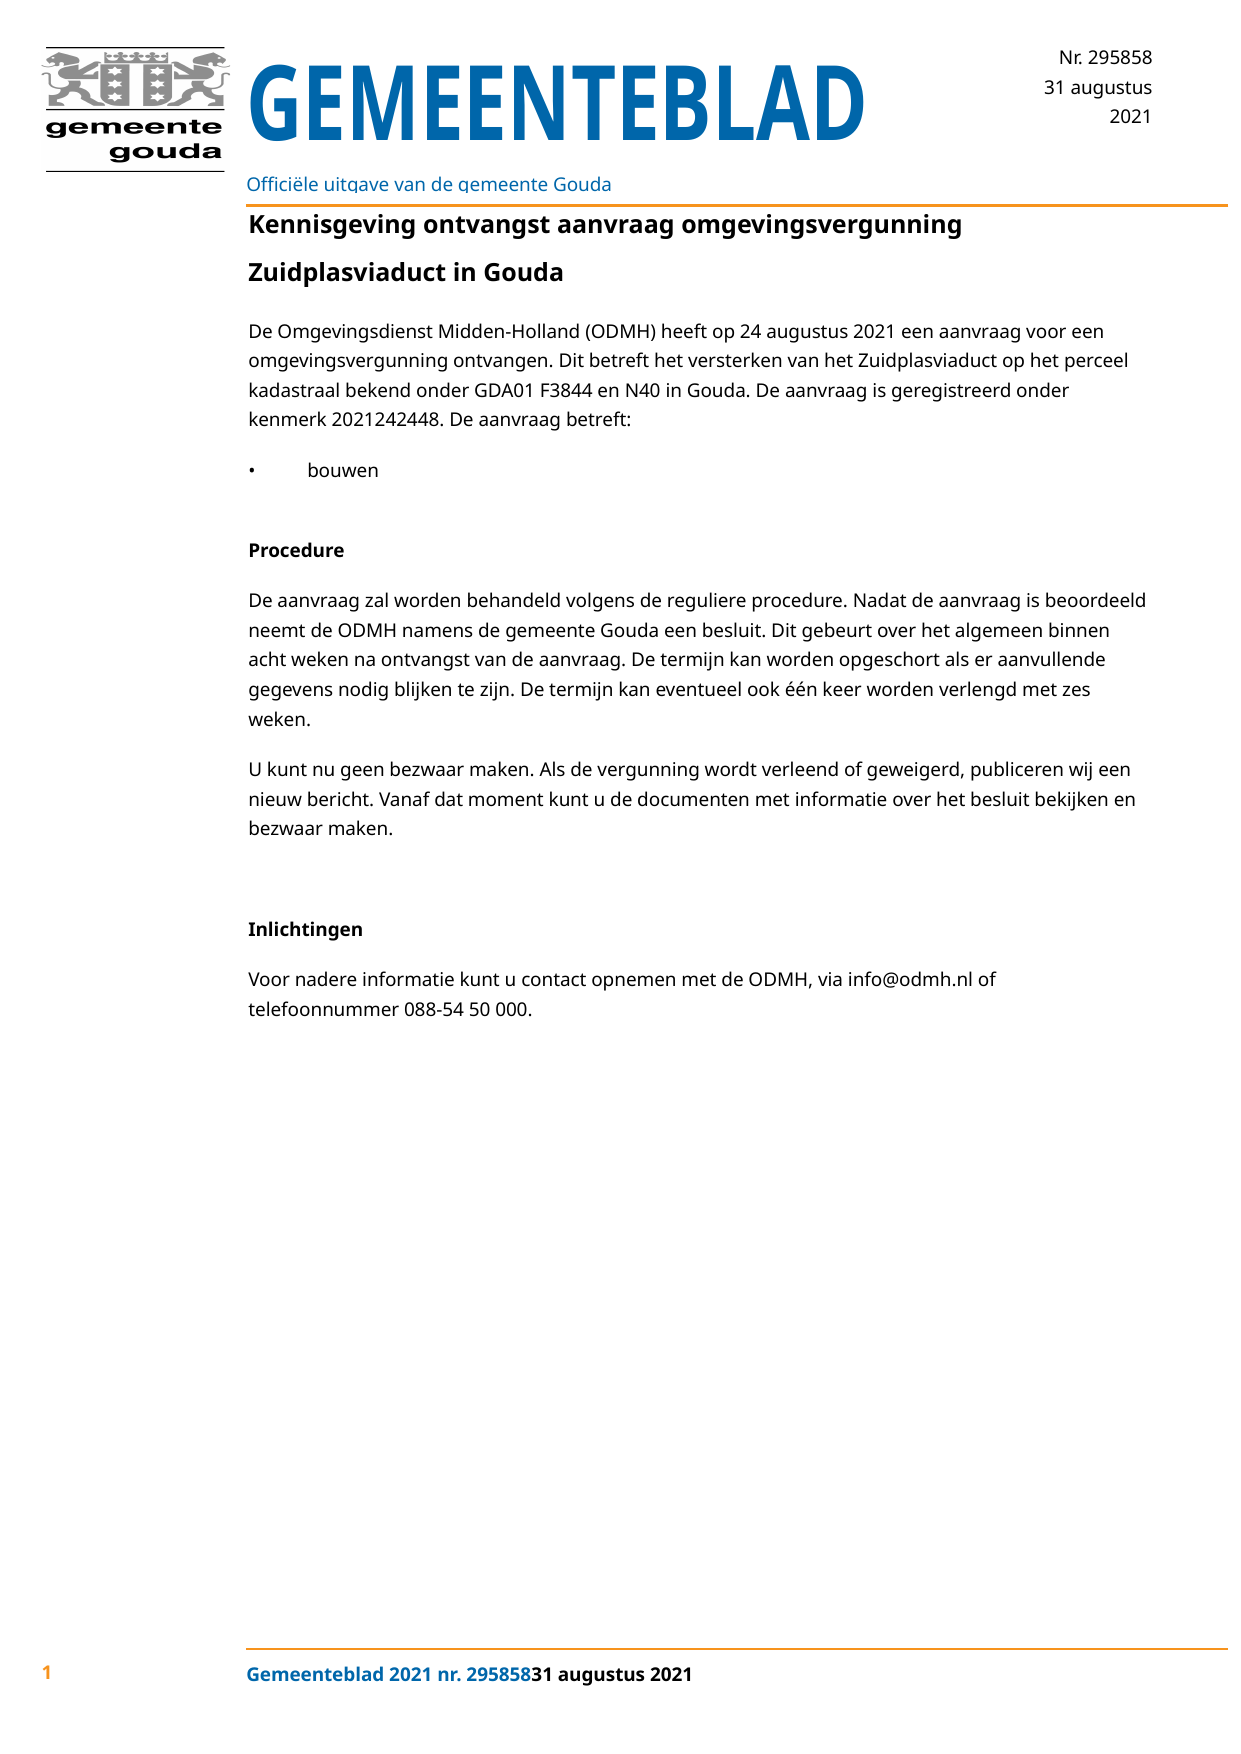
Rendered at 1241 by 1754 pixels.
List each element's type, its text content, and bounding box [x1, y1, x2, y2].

list bouwen [248, 457, 1152, 483]
text De Omgevingsdienst Midden-Holland (ODMH) heeft op 24 augustus 2021 een aanvraag voor een omgevingsvergunning ontvangen. Dit betreft het versterken van het Zuidplasviaduct op het perceel kadastraal bekend onder GDA01 F3844 en N40 in Gouda. De aanvraag is geregistreerd onder kenmerk 2021242448. De aanvraag betreft: [248, 318, 1152, 432]
text Kennisgeving ontvangst aanvraag omgevingsvergunning Zuidplasviaduct in Gouda [248, 207, 1152, 288]
text U kunt nu geen bezwaar maken. Als de vergunning wordt verleend of geweigerd, publiceren wij een nieuw bericht. Vanaf dat moment kunt u de documenten met informatie over het besluit bekijken en bezwaar maken. [248, 756, 1152, 841]
text Inlichtingen [248, 916, 1152, 942]
text Voor nadere informatie kunt u contact opnemen met de ODMH, via info@odmh.nl of telefoonnummer 088-54 50 000. [248, 967, 1152, 1022]
text De aanvraag zal worden behandeld volgens de reguliere procedure. Nadat de aanvraag is beoordeeld neemt de ODMH namens de gemeente Gouda een besluit. Dit gebeurt over het algemeen binnen acht weken na ontvangst van de aanvraag. De termijn kan worden opgeschort als er aanvullende gegevens nodig blijken te zijn. De termijn kan eventueel ook één keer worden verlengd met zes weken. [248, 587, 1152, 732]
text Procedure [248, 537, 1152, 563]
picture [41, 47, 231, 172]
